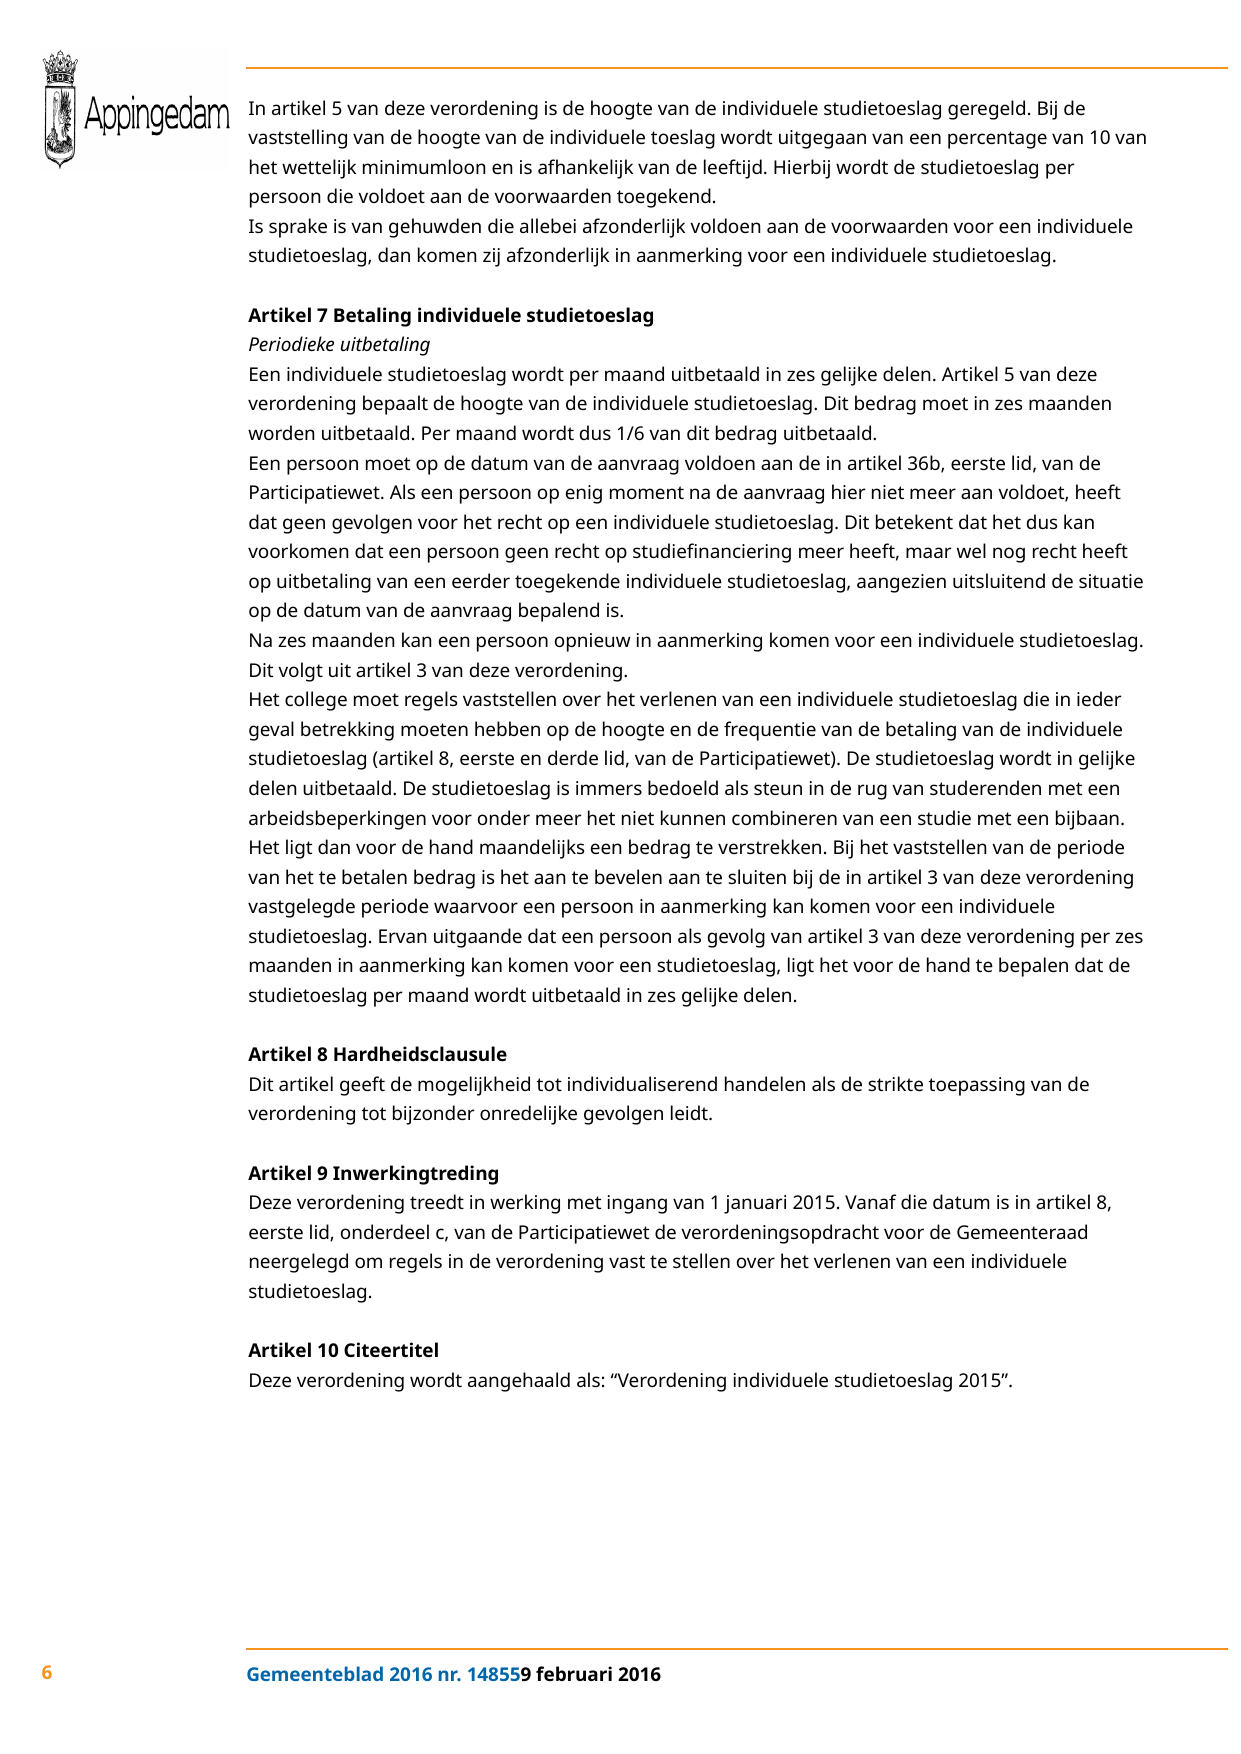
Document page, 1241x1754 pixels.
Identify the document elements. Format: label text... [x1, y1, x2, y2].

text Dit artikel geeft de mogelijkheid tot individualiserend handelen als de strikte toepassing van de verordening tot bijzonder onredelijke gevolgen leidt. [248, 1071, 1152, 1126]
text Een individuele studietoeslag wordt per maand uitbetaald in zes gelijke delen. Artikel 5 van deze verordening bepaalt de hoogte van de individuele studietoeslag. Dit bedrag moet in zes maanden worden uitbetaald. Per maand wordt dus 1/6 van dit bedrag uitbetaald. [248, 361, 1152, 446]
text Periodieke uitbetaling [248, 331, 1152, 357]
text Artikel 9 Inwerkingtreding [248, 1160, 1152, 1186]
text Een persoon moet op de datum van de aanvraag voldoen aan de in artikel 36b, eerste lid, van de Participatiewet. Als een persoon op enig moment na de aanvraag hier niet meer aan voldoet, heeft dat geen gevolgen voor het recht op een individuele studietoeslag. Dit betekent dat het dus kan voorkomen dat een persoon geen recht op studiefinanciering meer heeft, maar wel nog recht heeft op uitbetaling van een eerder toegekende individuele studietoeslag, aangezien uitsluitend de situatie op de datum van de aanvraag bepalend is. [248, 450, 1152, 623]
text Artikel 7 Betaling individuele studietoeslag [248, 302, 1152, 328]
text Is sprake is van gehuwden die allebei afzonderlijk voldoen aan de voorwaarden voor een individuele studietoeslag, dan komen zij afzonderlijk in aanmerking voor een individuele studietoeslag. [248, 213, 1152, 268]
picture [41, 47, 231, 172]
text Het college moet regels vaststellen over het verlenen van een individuele studietoeslag die in ieder geval betrekking moeten hebben op de hoogte en de frequentie van de betaling van de individuele studietoeslag (artikel 8, eerste en derde lid, van de Participatiewet). De studietoeslag wordt in gelijke delen uitbetaald. De studietoeslag is immers bedoeld als steun in de rug van studerenden met een arbeidsbeperkingen voor onder meer het niet kunnen combineren van een studie met een bijbaan. Het ligt dan voor de hand maandelijks een bedrag te verstrekken. Bij het vaststellen van de periode van het te betalen bedrag is het aan te bevelen aan te sluiten bij de in artikel 3 van deze verordening vastgelegde periode waarvoor een persoon in aanmerking kan komen voor een individuele studietoeslag. Ervan uitgaande dat een persoon als gevolg van artikel 3 van deze verordening per zes maanden in aanmerking kan komen voor een studietoeslag, ligt het voor de hand te bepalen dat de studietoeslag per maand wordt uitbetaald in zes gelijke delen. [248, 686, 1152, 1008]
text Deze verordening wordt aangehaald als: “Verordening individuele studietoeslag 2015”. [248, 1367, 1152, 1393]
text Na zes maanden kan een persoon opnieuw in aanmerking komen voor een individuele studietoeslag. Dit volgt uit artikel 3 van deze verordening. [248, 627, 1152, 683]
text Artikel 8 Hardheidsclausule [248, 1041, 1152, 1067]
text In artikel 5 van deze verordening is de hoogte van de individuele studietoeslag geregeld. Bij de vaststelling van de hoogte van de individuele toeslag wordt uitgegaan van een percentage van 10 van het wettelijk minimumloon en is afhankelijk van de leeftijd. Hierbij wordt de studietoeslag per persoon die voldoet aan de voorwaarden toegekend. [248, 95, 1152, 209]
text Deze verordening treedt in werking met ingang van 1 januari 2015. Vanaf die datum is in artikel 8, eerste lid, onderdeel c, van de Participatiewet de verordeningsopdracht voor de Gemeenteraad neergelegd om regels in de verordening vast te stellen over het verlenen van een individuele studietoeslag. [248, 1189, 1152, 1304]
text Artikel 10 Citeertitel [248, 1337, 1152, 1363]
